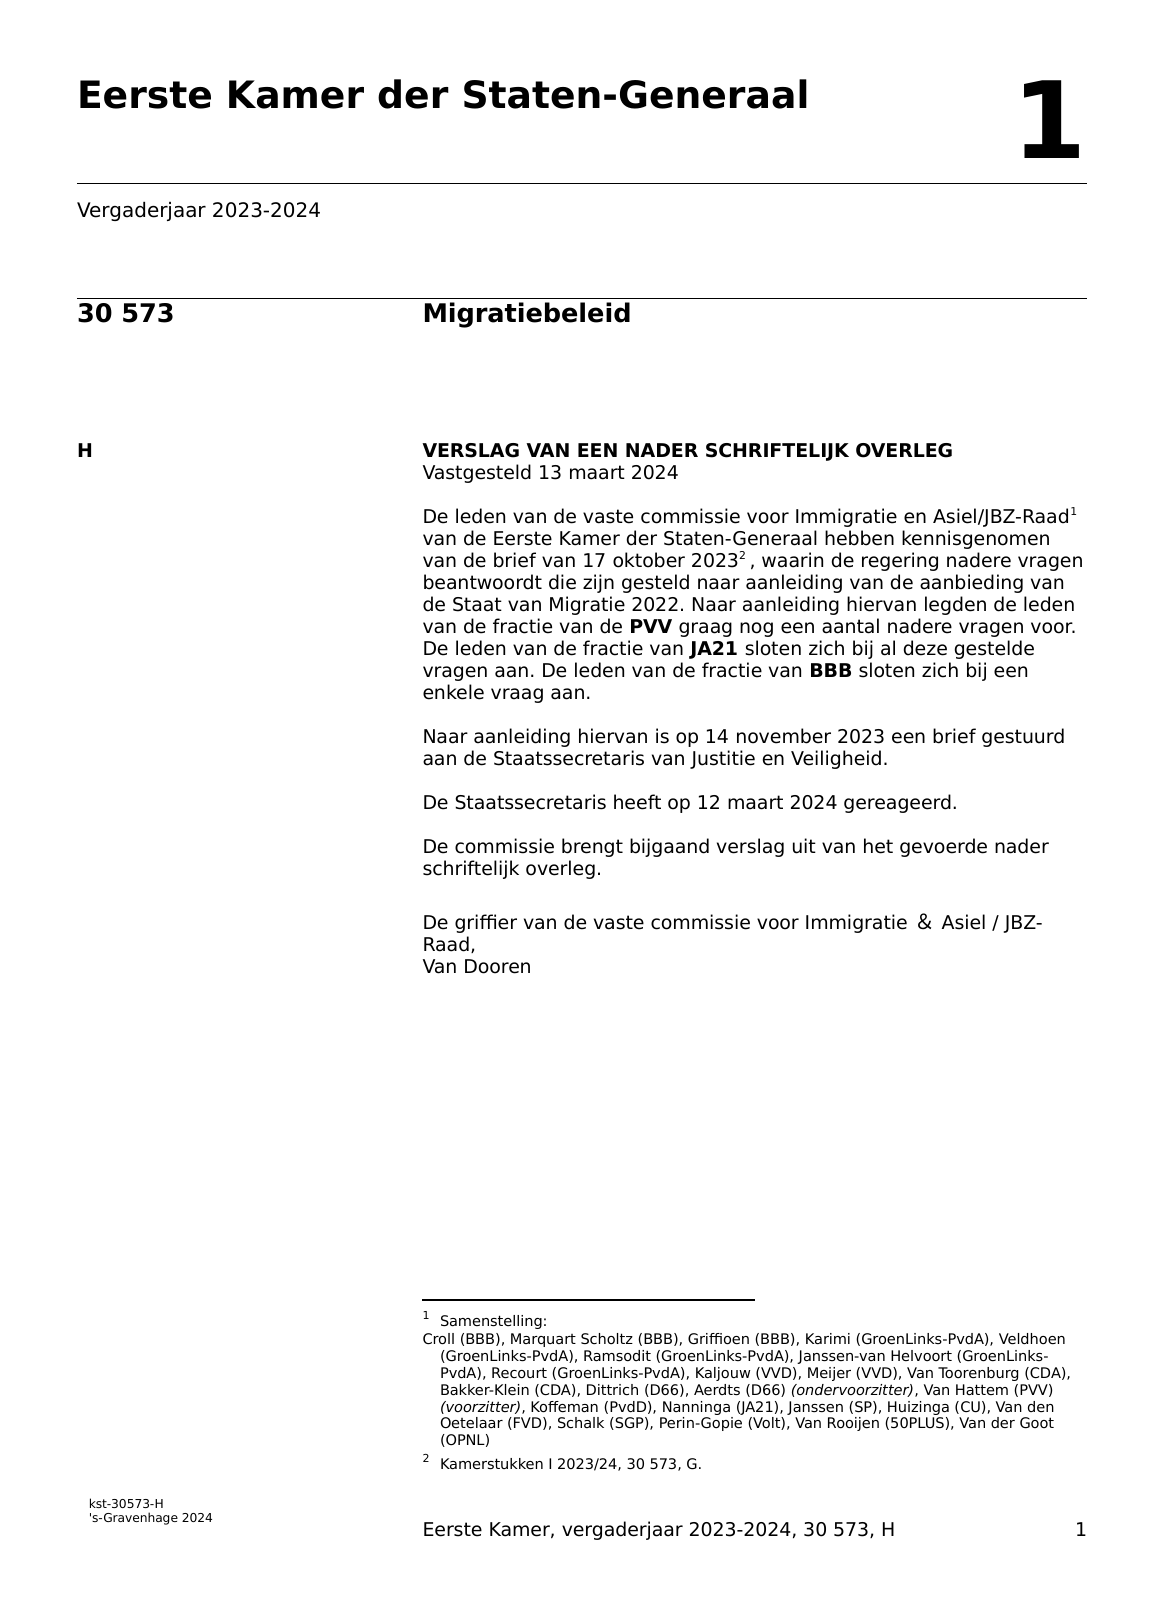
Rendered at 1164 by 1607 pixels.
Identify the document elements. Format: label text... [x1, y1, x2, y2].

text De commissie brengt bijgaand verslag uit van het gevoerde nader schriftelijk overleg. [422, 836, 1087, 880]
table_header Eerste Kamer der Staten-Generaal [77, 59, 886, 183]
subtitle 30 573 Migratiebeleid [77, 299, 1087, 329]
text kst-30573-H [88, 1497, 323, 1511]
text 's-Gravenhage 2024 [88, 1511, 323, 1525]
text De leden van de vaste commissie voor Immigratie en Asiel/JBZ-Raad van de Eerste Kamer der Staten-Generaal hebben kennisgenomen van de brief van 17 oktober 2023, waarin de regering nadere vragen beantwoordt die zijn gesteld naar aanleiding van de aanbieding van de Staat van Migratie 2022. Naar aanleiding hiervan legden de leden van de fractie van de PVV graag nog een aantal nadere vragen voor. De leden van de fractie van JA21 sloten zich bij al deze gestelde vragen aan. De leden van de fractie van BBB sloten zich bij een enkele vraag aan. [422, 506, 1087, 704]
table_header 1 [886, 59, 1087, 183]
text De griffier van de vaste commissie voor Immigratie ＆ Asiel / JBZ-Raad, Van Dooren [422, 910, 1087, 978]
text Naar aanleiding hiervan is op 14 november 2023 een brief gestuurd aan de Staatssecretaris van Justitie en Veiligheid. [422, 726, 1087, 770]
text Vastgesteld 13 maart 2024 [422, 462, 1087, 484]
text De Staatssecretaris heeft op 12 maart 2024 gereageerd. [422, 792, 1087, 814]
text Samenstelling: [422, 1309, 1087, 1331]
text Croll (BBB), Marquart Scholtz (BBB), Griffioen (BBB), Karimi (GroenLinks-PvdA), Veldhoen (GroenLinks-PvdA), Ramsodit (GroenLinks-PvdA), Janssen-van Helvoort (GroenLinks-PvdA), Recourt (GroenLinks-PvdA), Kaljouw (VVD), Meijer (VVD), Van Toorenburg (CDA), Bakker-Klein (CDA), Dittrich (D66), Aerdts (D66) (ondervoorzitter), Van Hattem (PVV) (voorzitter), Koffeman (PvdD), Nanninga (JA21), Janssen (SP), Huizinga (CU), Van den Oetelaar (FVD), Schalk (SGP), Perin-Gopie (Volt), Van Rooijen (50PLUS), Van der Goot (OPNL) [422, 1331, 1087, 1449]
text Kamerstukken I 2023/24, 30 573, G. [422, 1452, 1087, 1474]
subtitle H VERSLAG VAN EEN NADER SCHRIFTELIJK OVERLEG [77, 440, 1087, 462]
table_cell Vergaderjaar 2023-2024 [77, 184, 1087, 298]
